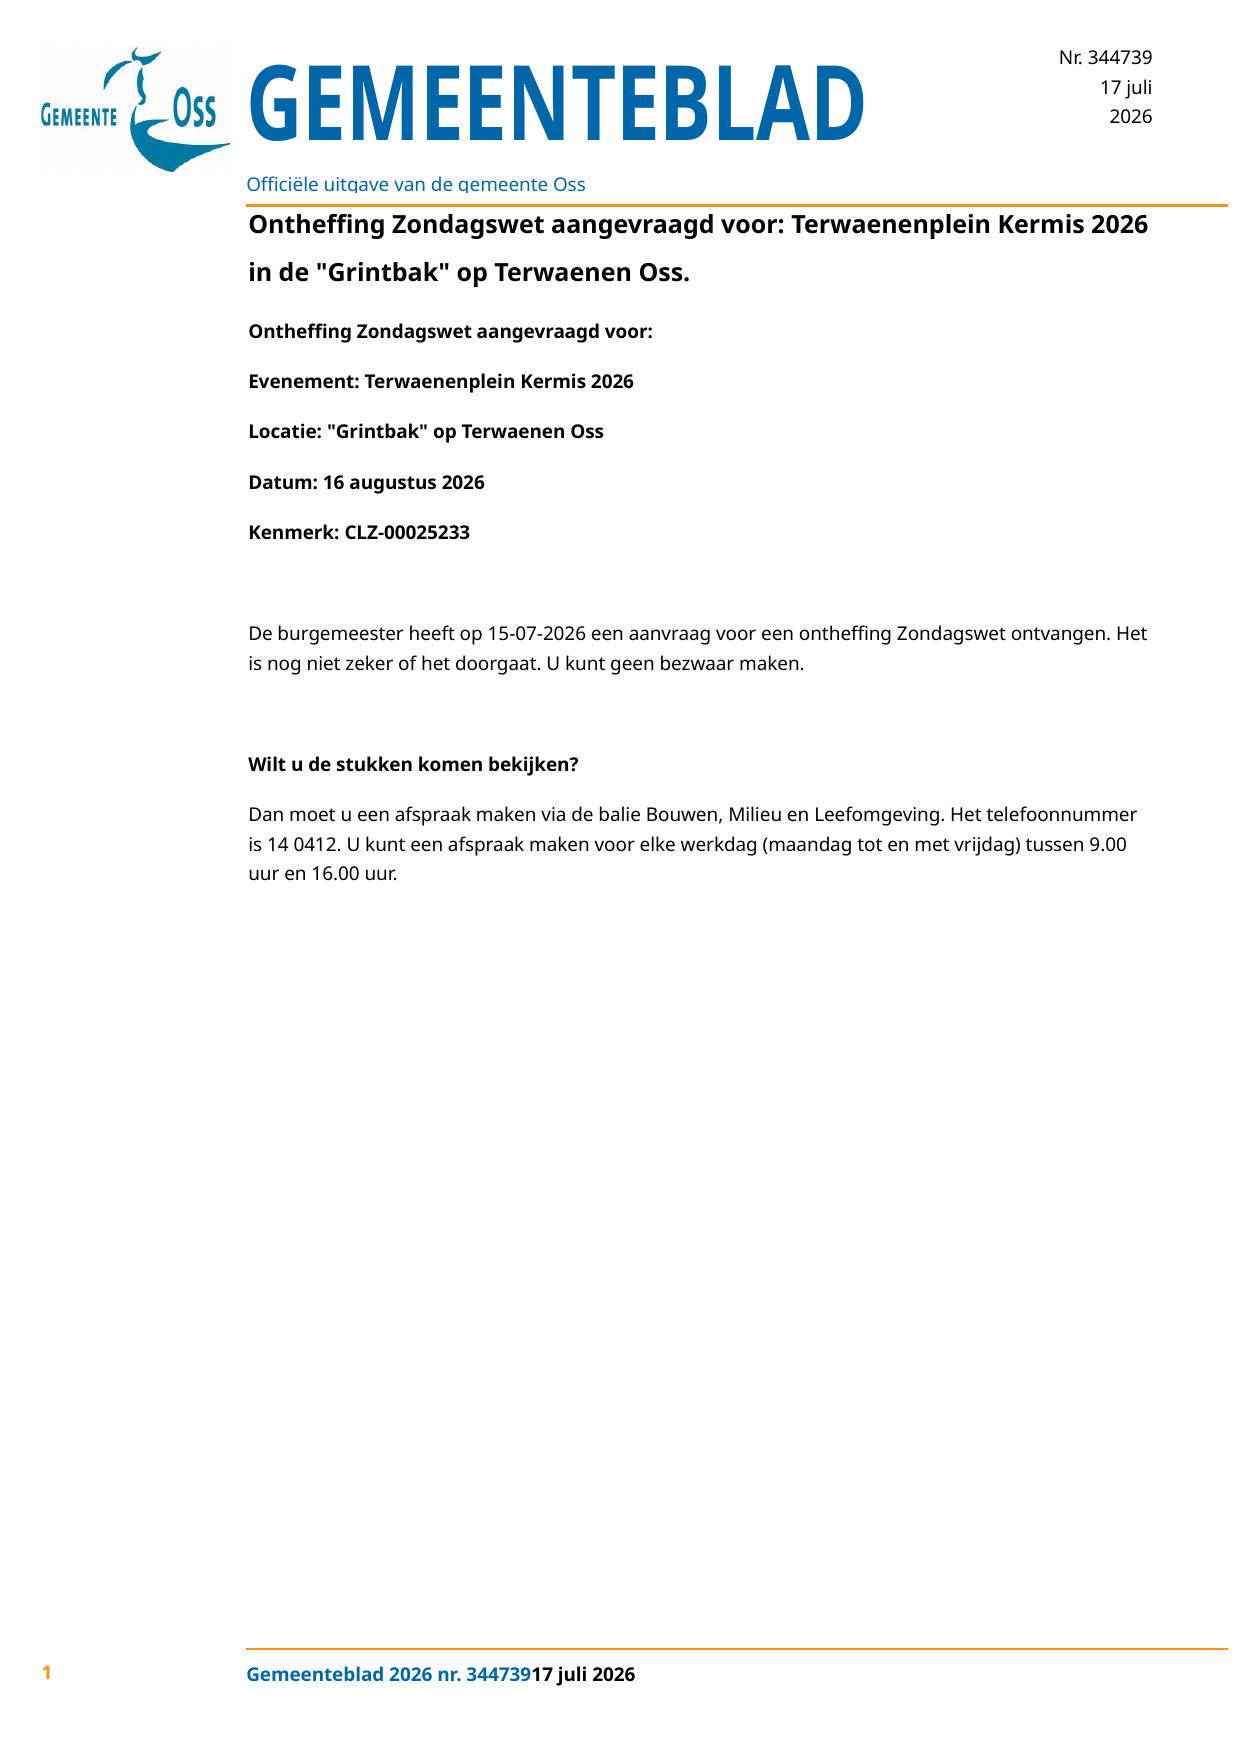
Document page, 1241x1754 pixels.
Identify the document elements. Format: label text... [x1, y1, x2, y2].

text Dan moet u een afspraak maken via de balie Bouwen, Milieu en Leefomgeving. Het telefoonnummer is 14 0412. U kunt een afspraak maken voor elke werkdag (maandag tot en met vrijdag) tussen 9.00 uur en 16.00 uur. [248, 801, 1152, 886]
picture [41, 47, 231, 172]
text Wilt u de stukken komen bekijken? [248, 751, 1152, 777]
text Evenement: Terwaenenplein Kermis 2026 [248, 368, 1152, 394]
text Datum: 16 augustus 2026 [248, 469, 1152, 495]
text Locatie: "Grintbak" op Terwaenen Oss [248, 419, 1152, 444]
text Kenmerk: CLZ-00025233 [248, 519, 1152, 545]
text Ontheffing Zondagswet aangevraagd voor: Terwaenenplein Kermis 2026 in de "Grintbak" op Terwaenen Oss. [248, 207, 1152, 288]
text Ontheffing Zondagswet aangevraagd voor: [248, 318, 1152, 344]
text De burgemeester heeft op 15-07-2026 een aanvraag voor een ontheffing Zondagswet ontvangen. Het is nog niet zeker of het doorgaat. U kunt geen bezwaar maken. [248, 620, 1152, 676]
